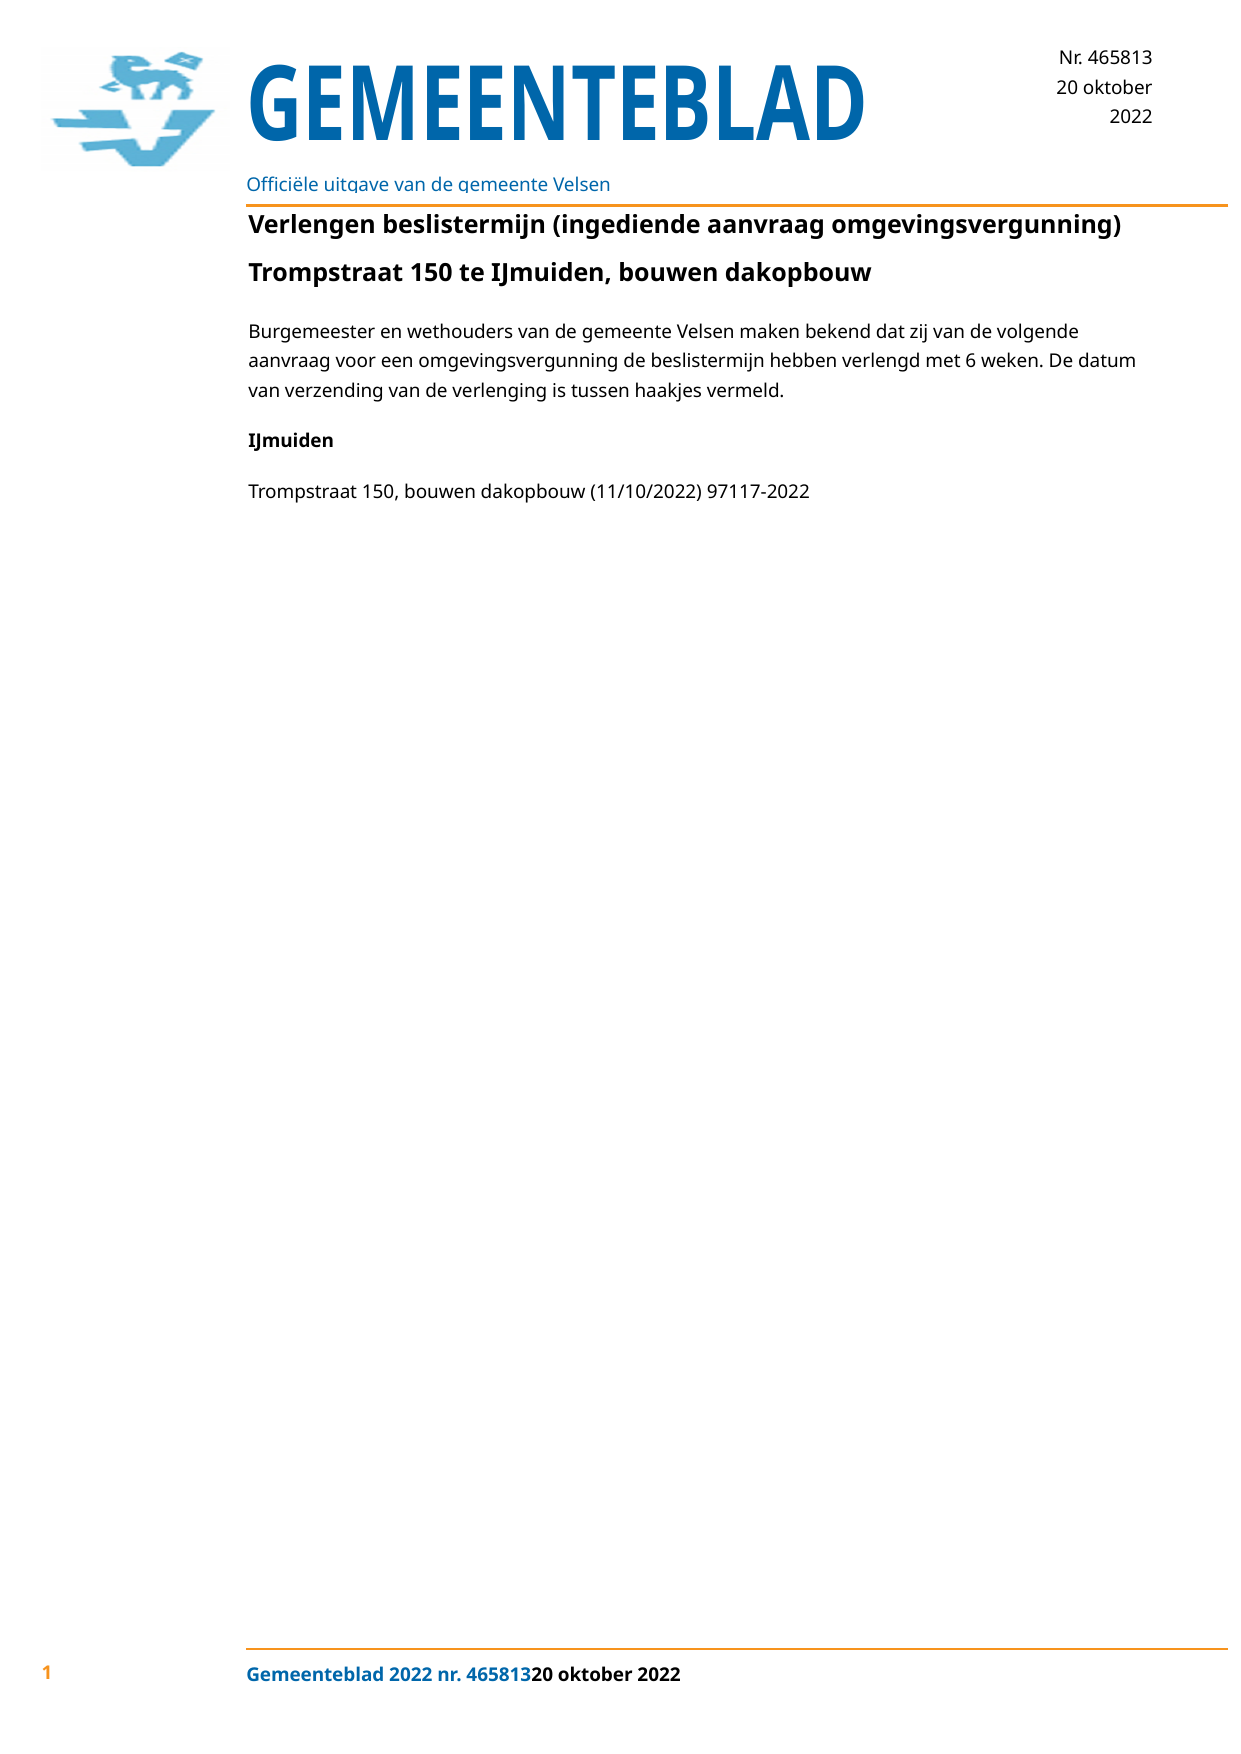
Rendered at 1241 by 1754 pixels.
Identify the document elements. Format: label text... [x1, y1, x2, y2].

text IJmuiden [248, 427, 1152, 453]
text Trompstraat 150, bouwen dakopbouw (11/10/2022) 97117-2022 [248, 478, 1152, 504]
picture [41, 47, 231, 172]
text Verlengen beslistermijn (ingediende aanvraag omgevingsvergunning) Trompstraat 150 te IJmuiden, bouwen dakopbouw [248, 207, 1152, 288]
text Burgemeester en wethouders van de gemeente Velsen maken bekend dat zij van de volgende aanvraag voor een omgevingsvergunning de beslistermijn hebben verlengd met 6 weken. De datum van verzending van de verlenging is tussen haakjes vermeld. [248, 318, 1152, 403]
